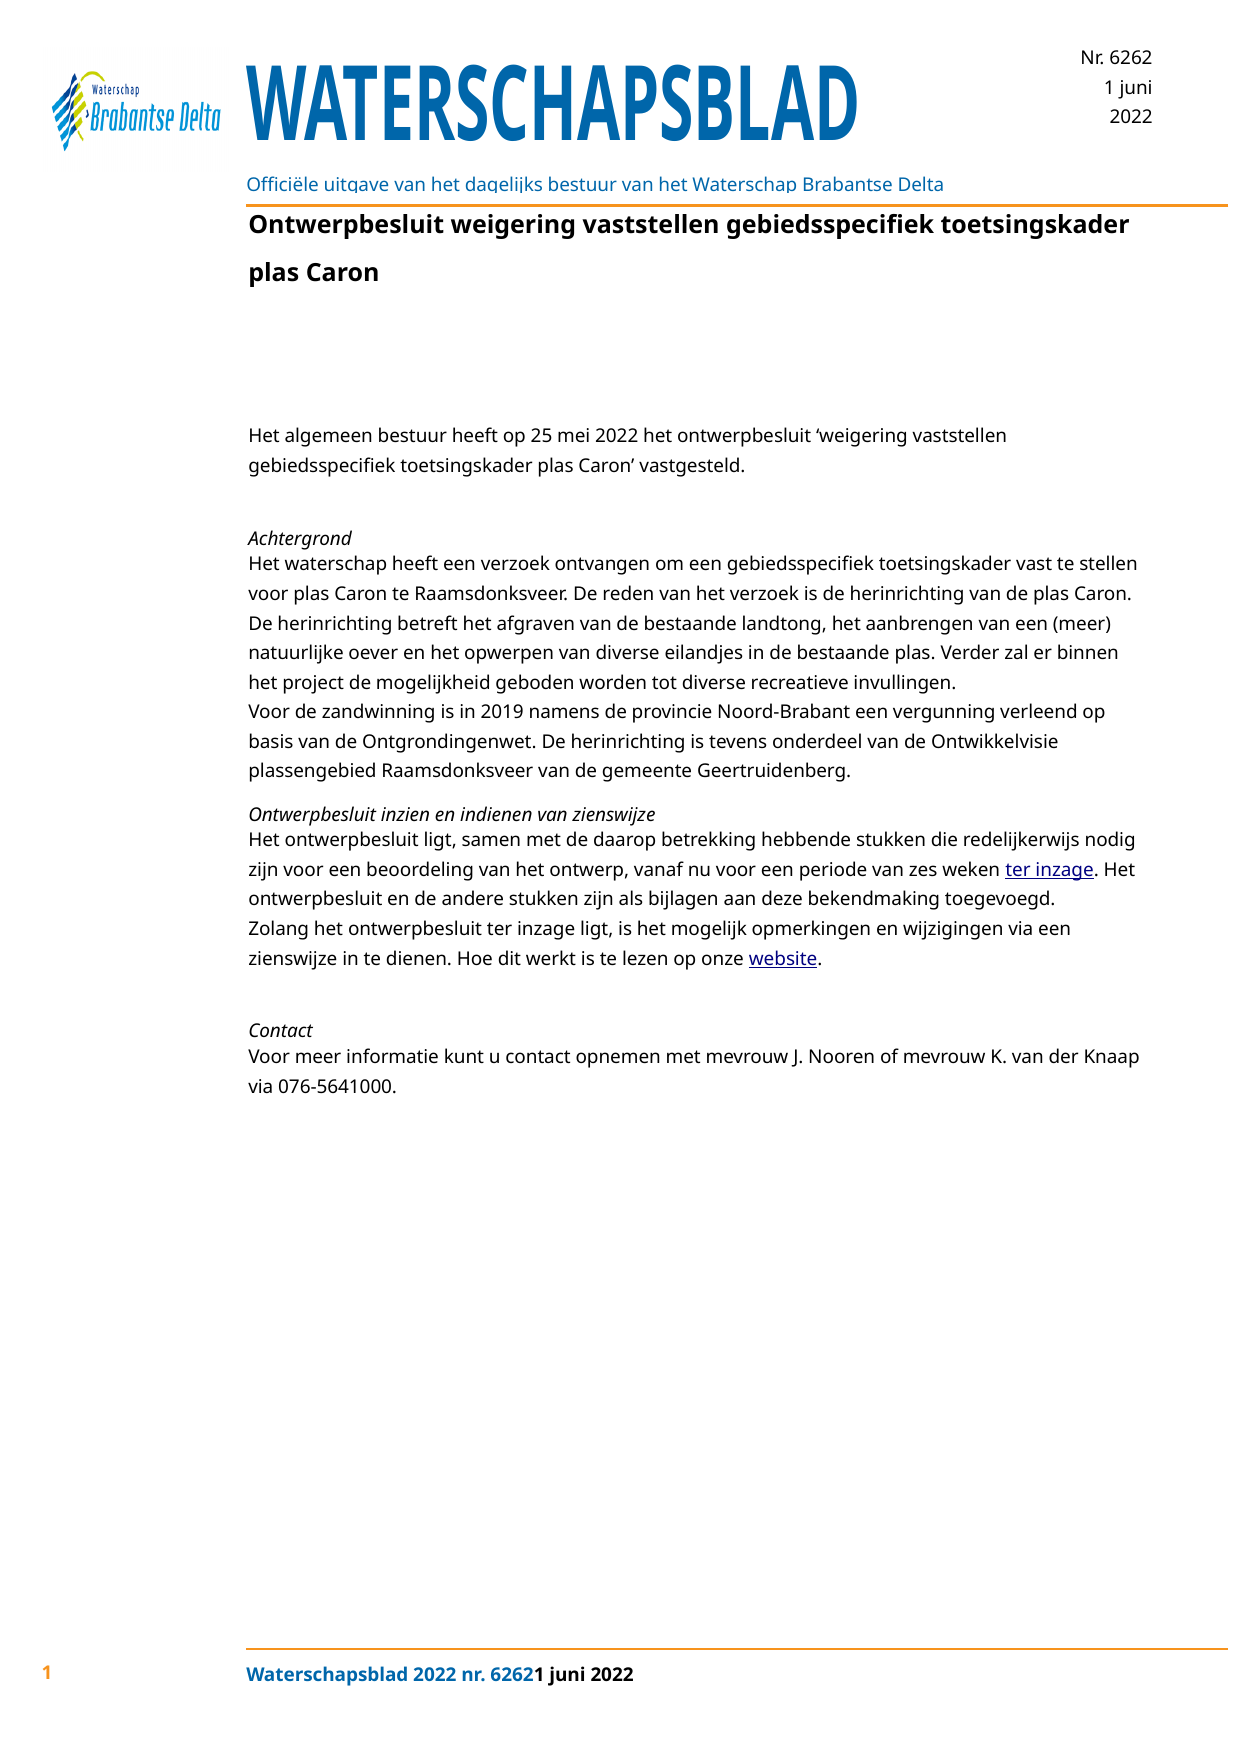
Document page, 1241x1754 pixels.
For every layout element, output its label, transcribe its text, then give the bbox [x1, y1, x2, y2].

text Contact [248, 1017, 1152, 1043]
text Het waterschap heeft een verzoek ontvangen om een gebiedsspecifiek toetsingskader vast te stellen voor plas Caron te Raamsdonksveer. De reden van het verzoek is de herinrichting van de plas Caron. [248, 551, 1152, 606]
text Ontwerpbesluit weigering vaststellen gebiedsspecifiek toetsingskader plas Caron [248, 207, 1152, 288]
text Het algemeen bestuur heeft op 25 mei 2022 het ontwerpbesluit ‘weigering vaststellen gebiedsspecifiek toetsingskader plas Caron’ vastgesteld. [248, 422, 1152, 478]
text De herinrichting betreft het afgraven van de bestaande landtong, het aanbrengen van een (meer) natuurlijke oever en het opwerpen van diverse eilandjes in de bestaande plas. Verder zal er binnen het project de mogelijkheid geboden worden tot diverse recreatieve invullingen. [248, 610, 1152, 694]
text Voor de zandwinning is in 2019 namens de provincie Noord-Brabant een vergunning verleend op basis van de Ontgrondingenwet. De herinrichting is tevens onderdeel van de Ontwikkelvisie plassengebied Raamsdonksveer van de gemeente Geertruidenberg. [248, 698, 1152, 783]
text Achtergrond [248, 525, 1152, 551]
text Voor meer informatie kunt u contact opnemen met mevrouw J. Nooren of mevrouw K. van der Knaap via 076-5641000. [248, 1043, 1152, 1098]
text Zolang het ontwerpbesluit ter inzage ligt, is het mogelijk opmerkingen en wijzigingen via een zienswijze in te dienen. Hoe dit werkt is te lezen op onze website. [248, 915, 1152, 971]
text Ontwerpbesluit inzien en indienen van zienswijze [248, 801, 1152, 826]
text Het ontwerpbesluit ligt, samen met de daarop betrekking hebbende stukken die redelijkerwijs nodig zijn voor een beoordeling van het ontwerp, vanaf nu voor een periode van zes weken ter inzage. Het ontwerpbesluit en de andere stukken zijn als bijlagen aan deze bekendmaking toegevoegd. [248, 826, 1152, 911]
picture [41, 47, 231, 172]
